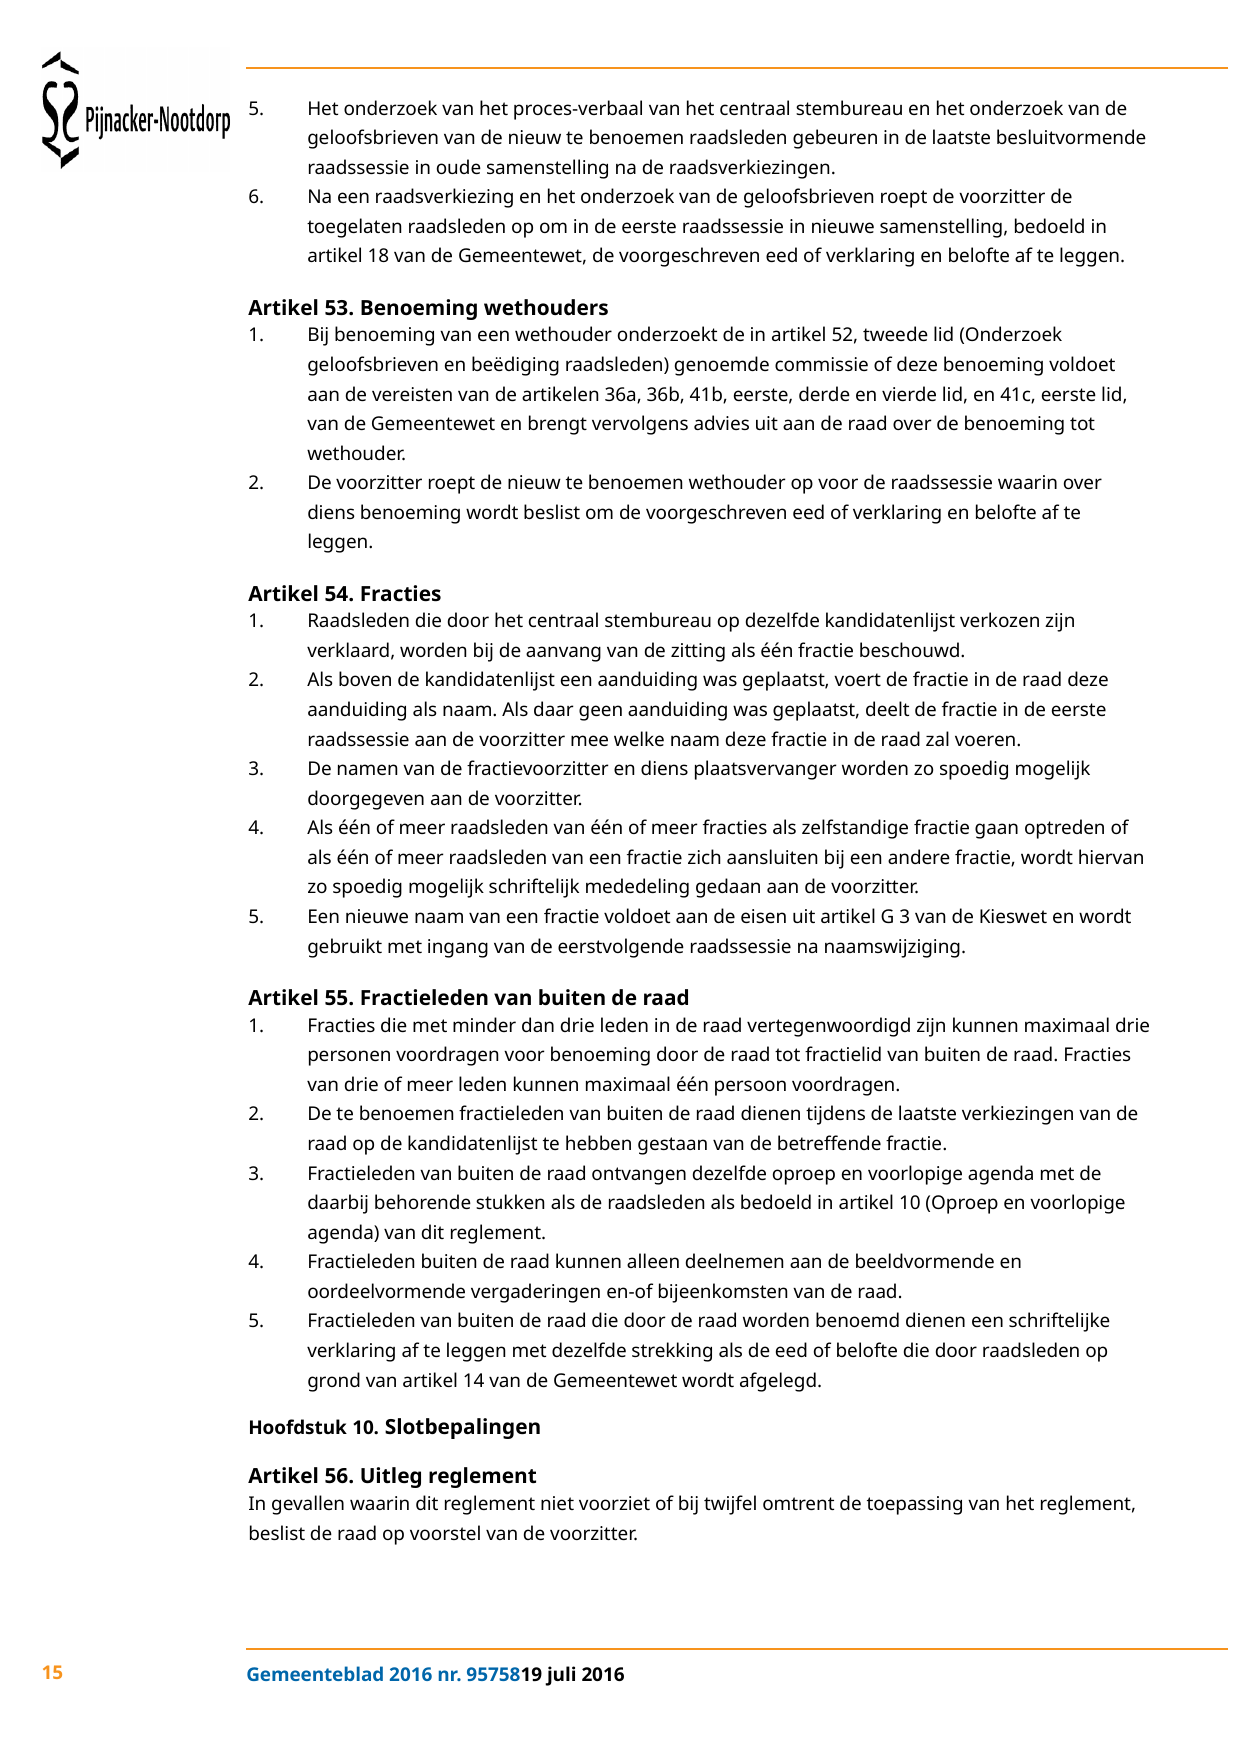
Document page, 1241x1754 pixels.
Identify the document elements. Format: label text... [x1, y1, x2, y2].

list Het onderzoek van het proces-verbaal van het centraal stembureau en het onderzoek van de geloofsbrieven van de nieuw te benoemen raadsleden gebeuren in de laatste besluitvormende raadssessie in oude samenstelling na de raadsverkiezingen. [248, 95, 1152, 180]
list Na een raadsverkiezing en het onderzoek van de geloofsbrieven roept de voorzitter de toegelaten raadsleden op om in de eerste raadssessie in nieuwe samenstelling, bedoeld in artikel 18 van de Gemeentewet, de voorgeschreven eed of verklaring en belofte af te leggen. [248, 183, 1152, 268]
text Hoofdstuk 10. Slotbepalingen [248, 1412, 1152, 1441]
list De te benoemen fractieleden van buiten de raad dienen tijdens de laatste verkiezingen van de raad op de kandidatenlijst te hebben gestaan van de betreffende fractie. [248, 1101, 1152, 1156]
list De namen van de fractievoorzitter en diens plaatsvervanger worden zo spoedig mogelijk doorgegeven aan de voorzitter. [248, 755, 1152, 811]
text Artikel 55. Fractieleden van buiten de raad [248, 983, 1152, 1012]
list Fractieleden van buiten de raad die door de raad worden benoemd dienen een schriftelijke verklaring af te leggen met dezelfde strekking als de eed of belofte die door raadsleden op grond van artikel 14 van de Gemeentewet wordt afgelegd. [248, 1308, 1152, 1392]
text In gevallen waarin dit reglement niet voorziet of bij twijfel omtrent de toepassing van het reglement, beslist de raad op voorstel van de voorzitter. [248, 1490, 1152, 1545]
list Als boven de kandidatenlijst een aanduiding was geplaatst, voert de fractie in de raad deze aanduiding als naam. Als daar geen aanduiding was geplaatst, deelt de fractie in de eerste raadssessie aan de voorzitter mee welke naam deze fractie in de raad zal voeren. [248, 667, 1152, 752]
list Fractieleden buiten de raad kunnen alleen deelnemen aan de beeldvormende en oordeelvormende vergaderingen en-of bijeenkomsten van de raad. [248, 1248, 1152, 1304]
text Artikel 56. Uitleg reglement [248, 1462, 1152, 1490]
text Artikel 53. Benoeming wethouders [248, 293, 1152, 322]
list De voorzitter roept de nieuw te benoemen wethouder op voor de raadssessie waarin over diens benoeming wordt beslist om de voorgeschreven eed of verklaring en belofte af te leggen. [248, 469, 1152, 554]
list Als één of meer raadsleden van één of meer fracties als zelfstandige fractie gaan optreden of als één of meer raadsleden van een fractie zich aansluiten bij een andere fractie, wordt hiervan zo spoedig mogelijk schriftelijk mededeling gedaan aan de voorzitter. [248, 814, 1152, 899]
list Een nieuwe naam van een fractie voldoet aan de eisen uit artikel G 3 van de Kieswet en wordt gebruikt met ingang van de eerstvolgende raadssessie na naamswijziging. [248, 903, 1152, 959]
text Artikel 54. Fracties [248, 579, 1152, 607]
picture [41, 47, 231, 172]
list Raadsleden die door het centraal stembureau op dezelfde kandidatenlijst verkozen zijn verklaard, worden bij de aanvang van de zitting als één fractie beschouwd. [248, 607, 1152, 663]
list Bij benoeming van een wethouder onderzoekt de in artikel 52, tweede lid (Onderzoek geloofsbrieven en beëdiging raadsleden) genoemde commissie of deze benoeming voldoet aan de vereisten van de artikelen 36a, 36b, 41b, eerste, derde en vierde lid, en 41c, eerste lid, van de Gemeentewet en brengt vervolgens advies uit aan de raad over de benoeming tot wethouder. [248, 322, 1152, 466]
list Fracties die met minder dan drie leden in de raad vertegenwoordigd zijn kunnen maximaal drie personen voordragen voor benoeming door de raad tot fractielid van buiten de raad. Fracties van drie of meer leden kunnen maximaal één persoon voordragen. [248, 1012, 1152, 1097]
list Fractieleden van buiten de raad ontvangen dezelfde oproep en voorlopige agenda met de daarbij behorende stukken als de raadsleden als bedoeld in artikel 10 (Oproep en voorlopige agenda) van dit reglement. [248, 1160, 1152, 1244]
